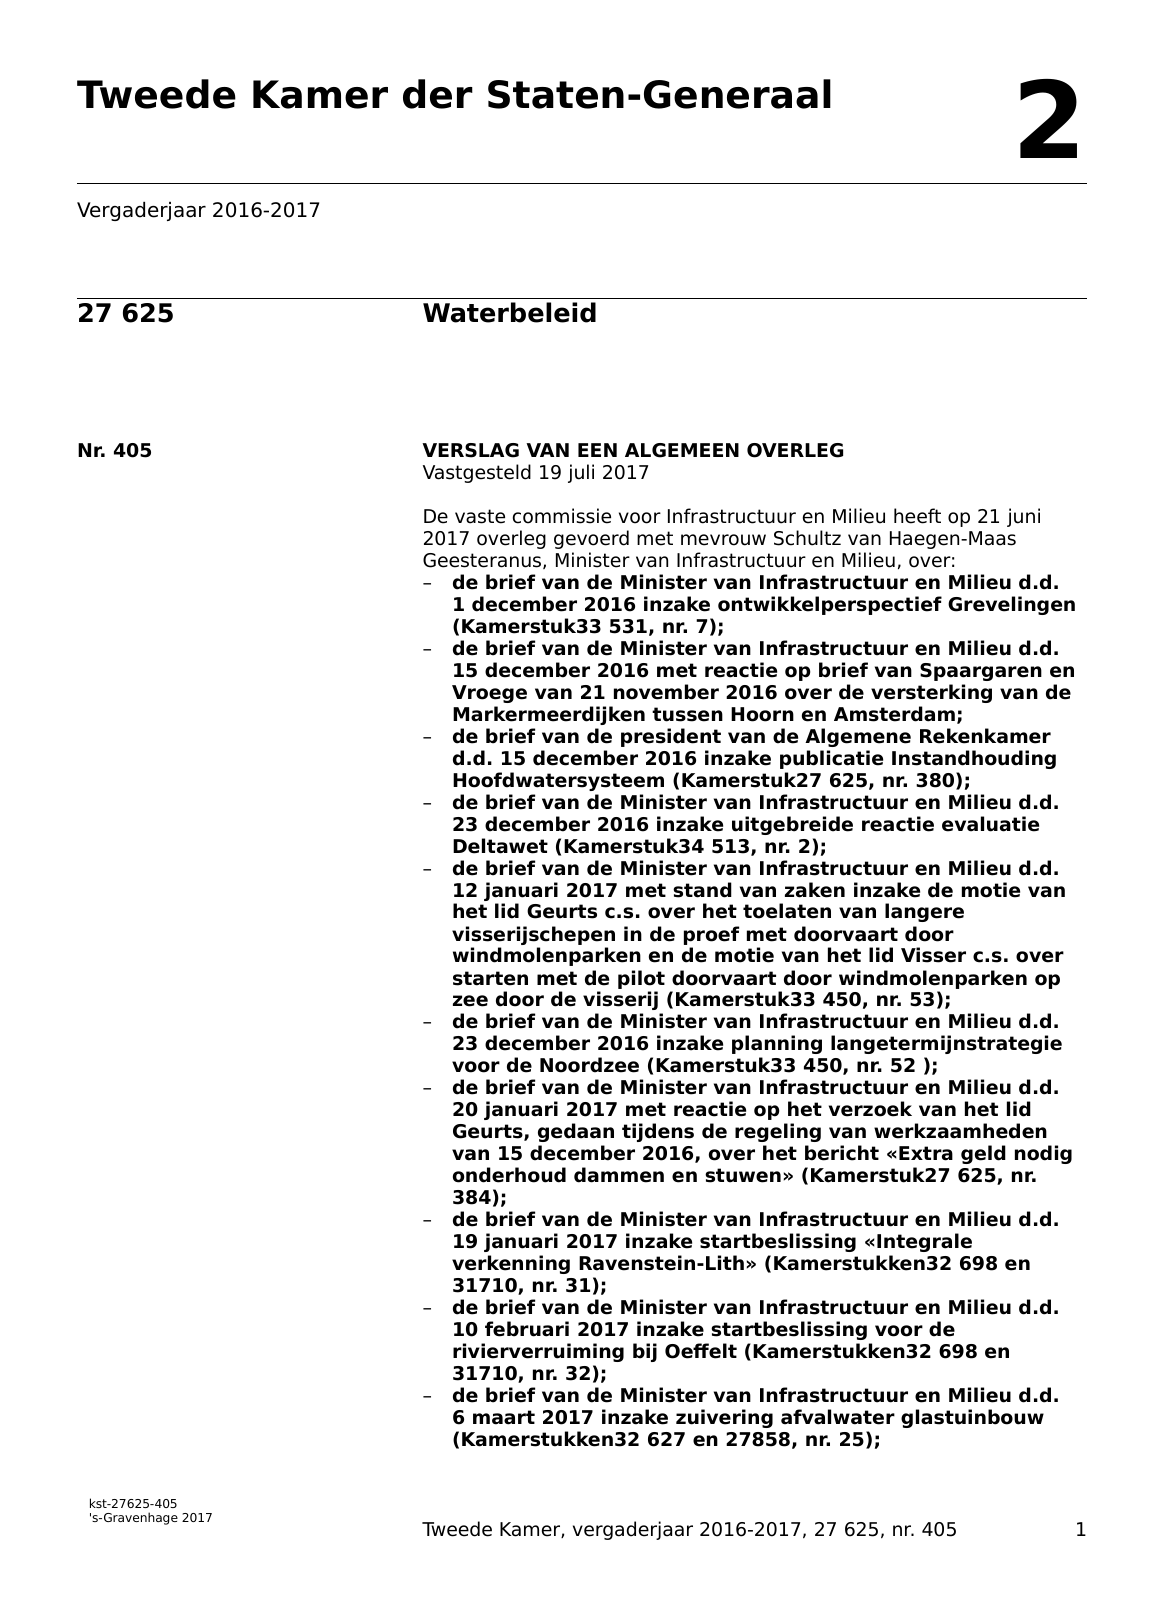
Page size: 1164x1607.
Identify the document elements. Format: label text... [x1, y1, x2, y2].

subtitle 27 625 Waterbeleid [77, 299, 1087, 329]
text – de brief van de Minister van Infrastructuur en Milieu d.d. 23 december 2016 inzake planning langetermijnstrategie voor de Noordzee (Kamerstuk33 450, nr. 52 ); [422, 1011, 1087, 1077]
subtitle Nr. 405 VERSLAG VAN EEN ALGEMEEN OVERLEG [77, 440, 1087, 462]
text – de brief van de Minister van Infrastructuur en Milieu d.d. 19 januari 2017 inzake startbeslissing «Integrale verkenning Ravenstein-Lith» (Kamerstukken32 698 en 31710, nr. 31); [422, 1209, 1087, 1297]
text kst-27625-405 [88, 1497, 323, 1511]
text Vastgesteld 19 juli 2017 [422, 462, 1087, 484]
text – de brief van de Minister van Infrastructuur en Milieu d.d. 6 maart 2017 inzake zuivering afvalwater glastuinbouw (Kamerstukken32 627 en 27858, nr. 25); [422, 1385, 1087, 1451]
text De vaste commissie voor Infrastructuur en Milieu heeft op 21 juni 2017 overleg gevoerd met mevrouw Schultz van Haegen-Maas Geesteranus, Minister van Infrastructuur en Milieu, over: [422, 506, 1087, 572]
table_header Tweede Kamer der Staten-Generaal [77, 59, 886, 183]
text – de brief van de Minister van Infrastructuur en Milieu d.d. 15 december 2016 met reactie op brief van Spaargaren en Vroege van 21 november 2016 over de versterking van de Markermeerdijken tussen Hoorn en Amsterdam; [422, 638, 1087, 726]
table_header 2 [886, 59, 1087, 183]
text – de brief van de Minister van Infrastructuur en Milieu d.d. 20 januari 2017 met reactie op het verzoek van het lid Geurts, gedaan tijdens de regeling van werkzaamheden van 15 december 2016, over het bericht «Extra geld nodig onderhoud dammen en stuwen» (Kamerstuk27 625, nr. 384); [422, 1077, 1087, 1209]
text – de brief van de Minister van Infrastructuur en Milieu d.d. 10 februari 2017 inzake startbeslissing voor de rivierverruiming bij Oeffelt (Kamerstukken32 698 en 31710, nr. 32); [422, 1297, 1087, 1385]
text – de brief van de president van de Algemene Rekenkamer d.d. 15 december 2016 inzake publicatie Instandhouding Hoofdwatersysteem (Kamerstuk27 625, nr. 380); [422, 726, 1087, 792]
text – de brief van de Minister van Infrastructuur en Milieu d.d. 1 december 2016 inzake ontwikkelperspectief Grevelingen (Kamerstuk33 531, nr. 7); [422, 572, 1087, 638]
text 's-Gravenhage 2017 [88, 1511, 323, 1525]
table_cell Vergaderjaar 2016-2017 [77, 184, 1087, 298]
text – de brief van de Minister van Infrastructuur en Milieu d.d. 23 december 2016 inzake uitgebreide reactie evaluatie Deltawet (Kamerstuk34 513, nr. 2); [422, 792, 1087, 857]
text – de brief van de Minister van Infrastructuur en Milieu d.d. 12 januari 2017 met stand van zaken inzake de motie van het lid Geurts c.s. over het toelaten van langere visserijschepen in de proef met doorvaart door windmolenparken en de motie van het lid Visser c.s. over starten met de pilot doorvaart door windmolenparken op zee door de visserij (Kamerstuk33 450, nr. 53); [422, 857, 1087, 1011]
